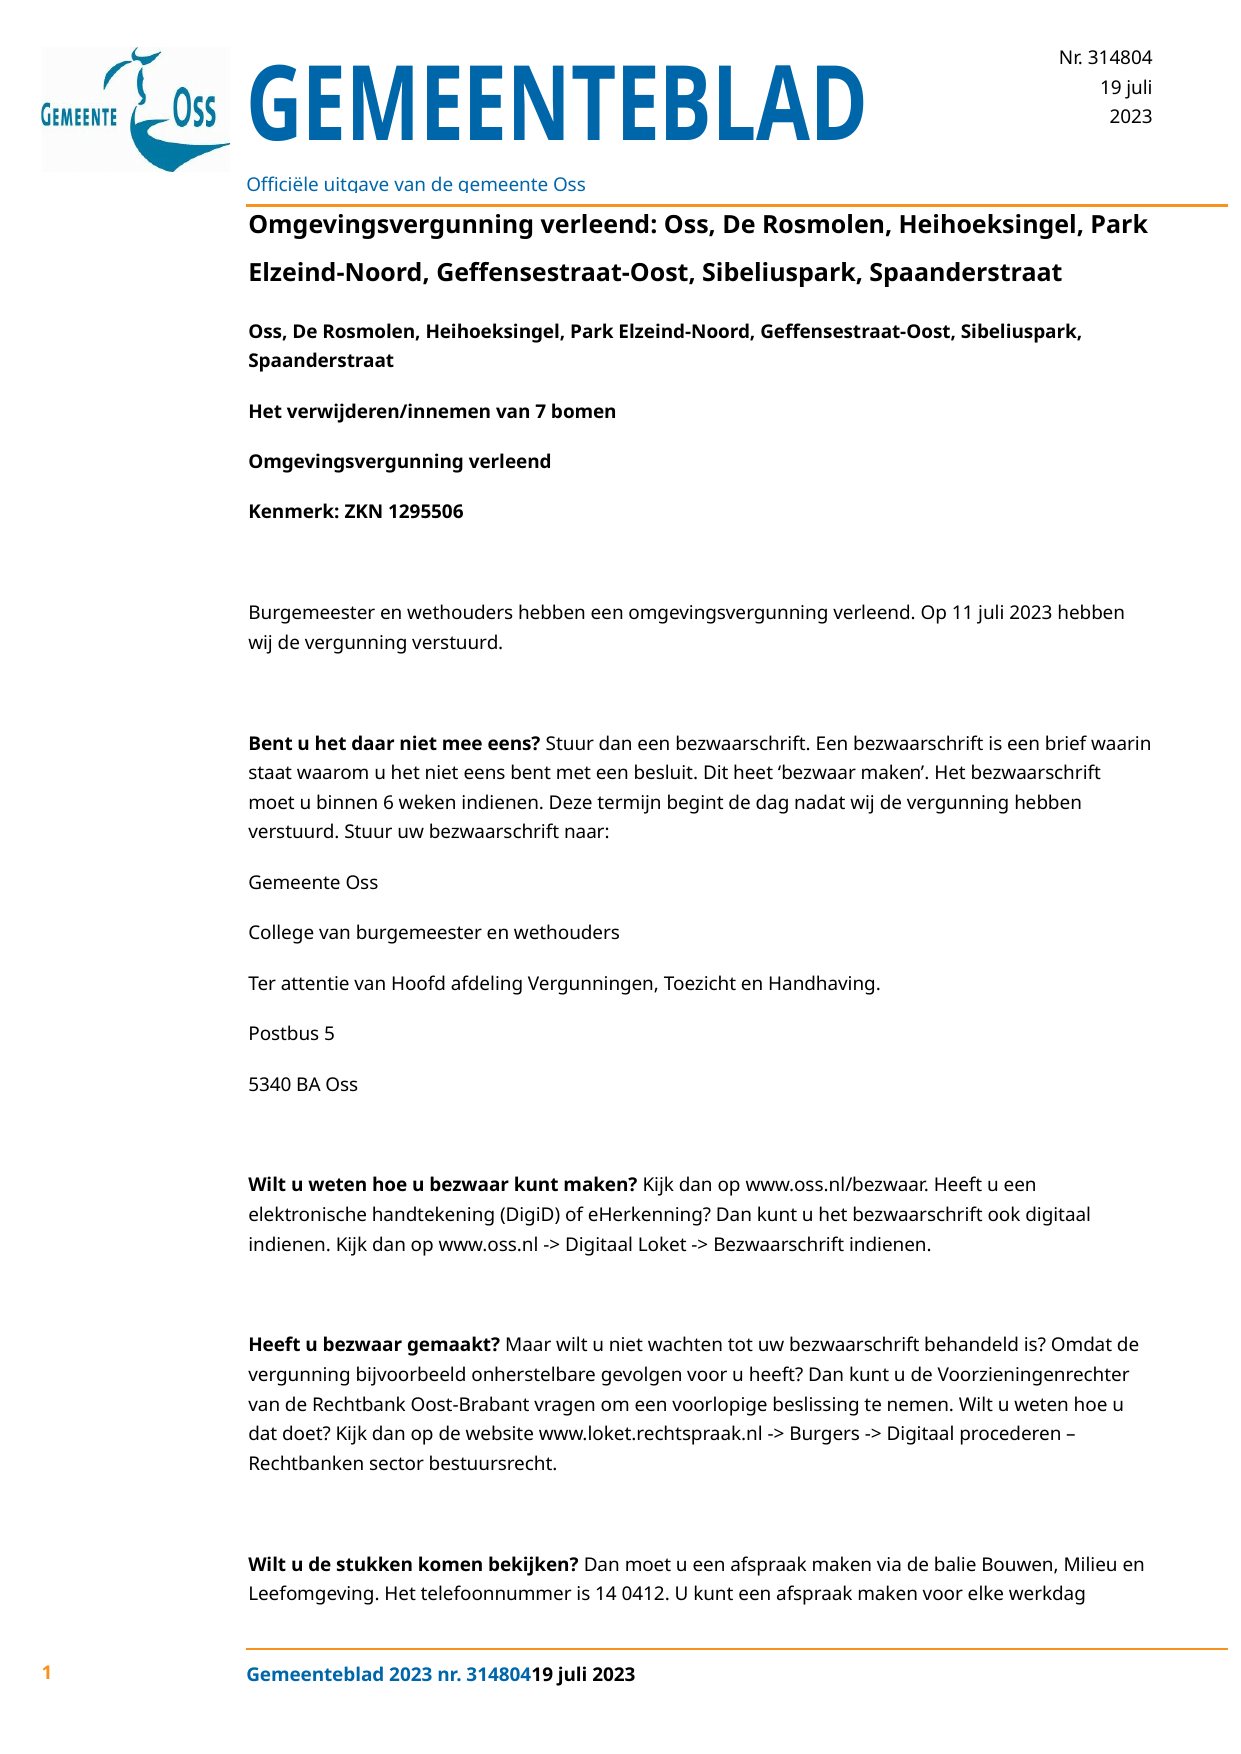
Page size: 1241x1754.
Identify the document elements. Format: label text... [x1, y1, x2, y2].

text Gemeente Oss [248, 869, 1152, 895]
text Heeft u bezwaar gemaakt? Maar wilt u niet wachten tot uw bezwaarschrift behandeld is? Omdat de vergunning bijvoorbeeld onherstelbare gevolgen voor u heeft? Dan kunt u de Voorzieningenrechter van de Rechtbank Oost-Brabant vragen om een voorlopige beslissing te nemen. Wilt u weten hoe u dat doet? Kijk dan op de website www.loket.rechtspraak.nl -> Burgers -> Digitaal procederen – Rechtbanken sector bestuursrecht. [248, 1332, 1152, 1476]
text Omgevingsvergunning verleend [248, 448, 1152, 474]
text Postbus 5 [248, 1020, 1152, 1046]
text Ter attentie van Hoofd afdeling Vergunningen, Toezicht en Handhaving. [248, 970, 1152, 996]
text College van burgemeester en wethouders [248, 919, 1152, 945]
picture [41, 47, 231, 172]
text Kenmerk: ZKN 1295506 [248, 499, 1152, 524]
text Het verwijderen/innemen van 7 bomen [248, 398, 1152, 424]
text Wilt u de stukken komen bekijken? Dan moet u een afspraak maken via de balie Bouwen, Milieu en Leefomgeving. Het telefoonnummer is 14 0412. U kunt een afspraak maken voor elke werkdag [248, 1551, 1152, 1606]
text Oss, De Rosmolen, Heihoeksingel, Park Elzeind-Noord, Geffensestraat-Oost, Sibeliuspark, Spaanderstraat [248, 318, 1152, 373]
text Burgemeester en wethouders hebben een omgevingsvergunning verleend. Op 11 juli 2023 hebben wij de vergunning verstuurd. [248, 599, 1152, 655]
text 5340 BA Oss [248, 1071, 1152, 1097]
text Bent u het daar niet mee eens? Stuur dan een bezwaarschrift. Een bezwaarschrift is een brief waarin staat waarom u het niet eens bent met een besluit. Dit heet ‘bezwaar maken’. Het bezwaarschrift moet u binnen 6 weken indienen. Deze termijn begint de dag nadat wij de vergunning hebben verstuurd. Stuur uw bezwaarschrift naar: [248, 730, 1152, 844]
text Wilt u weten hoe u bezwaar kunt maken? Kijk dan op www.oss.nl/bezwaar. Heeft u een elektronische handtekening (DigiD) of eHerkenning? Dan kunt u het bezwaarschrift ook digitaal indienen. Kijk dan op www.oss.nl -> Digitaal Loket -> Bezwaarschrift indienen. [248, 1172, 1152, 1257]
text Omgevingsvergunning verleend: Oss, De Rosmolen, Heihoeksingel, Park Elzeind-Noord, Geffensestraat-Oost, Sibeliuspark, Spaanderstraat [248, 207, 1152, 288]
